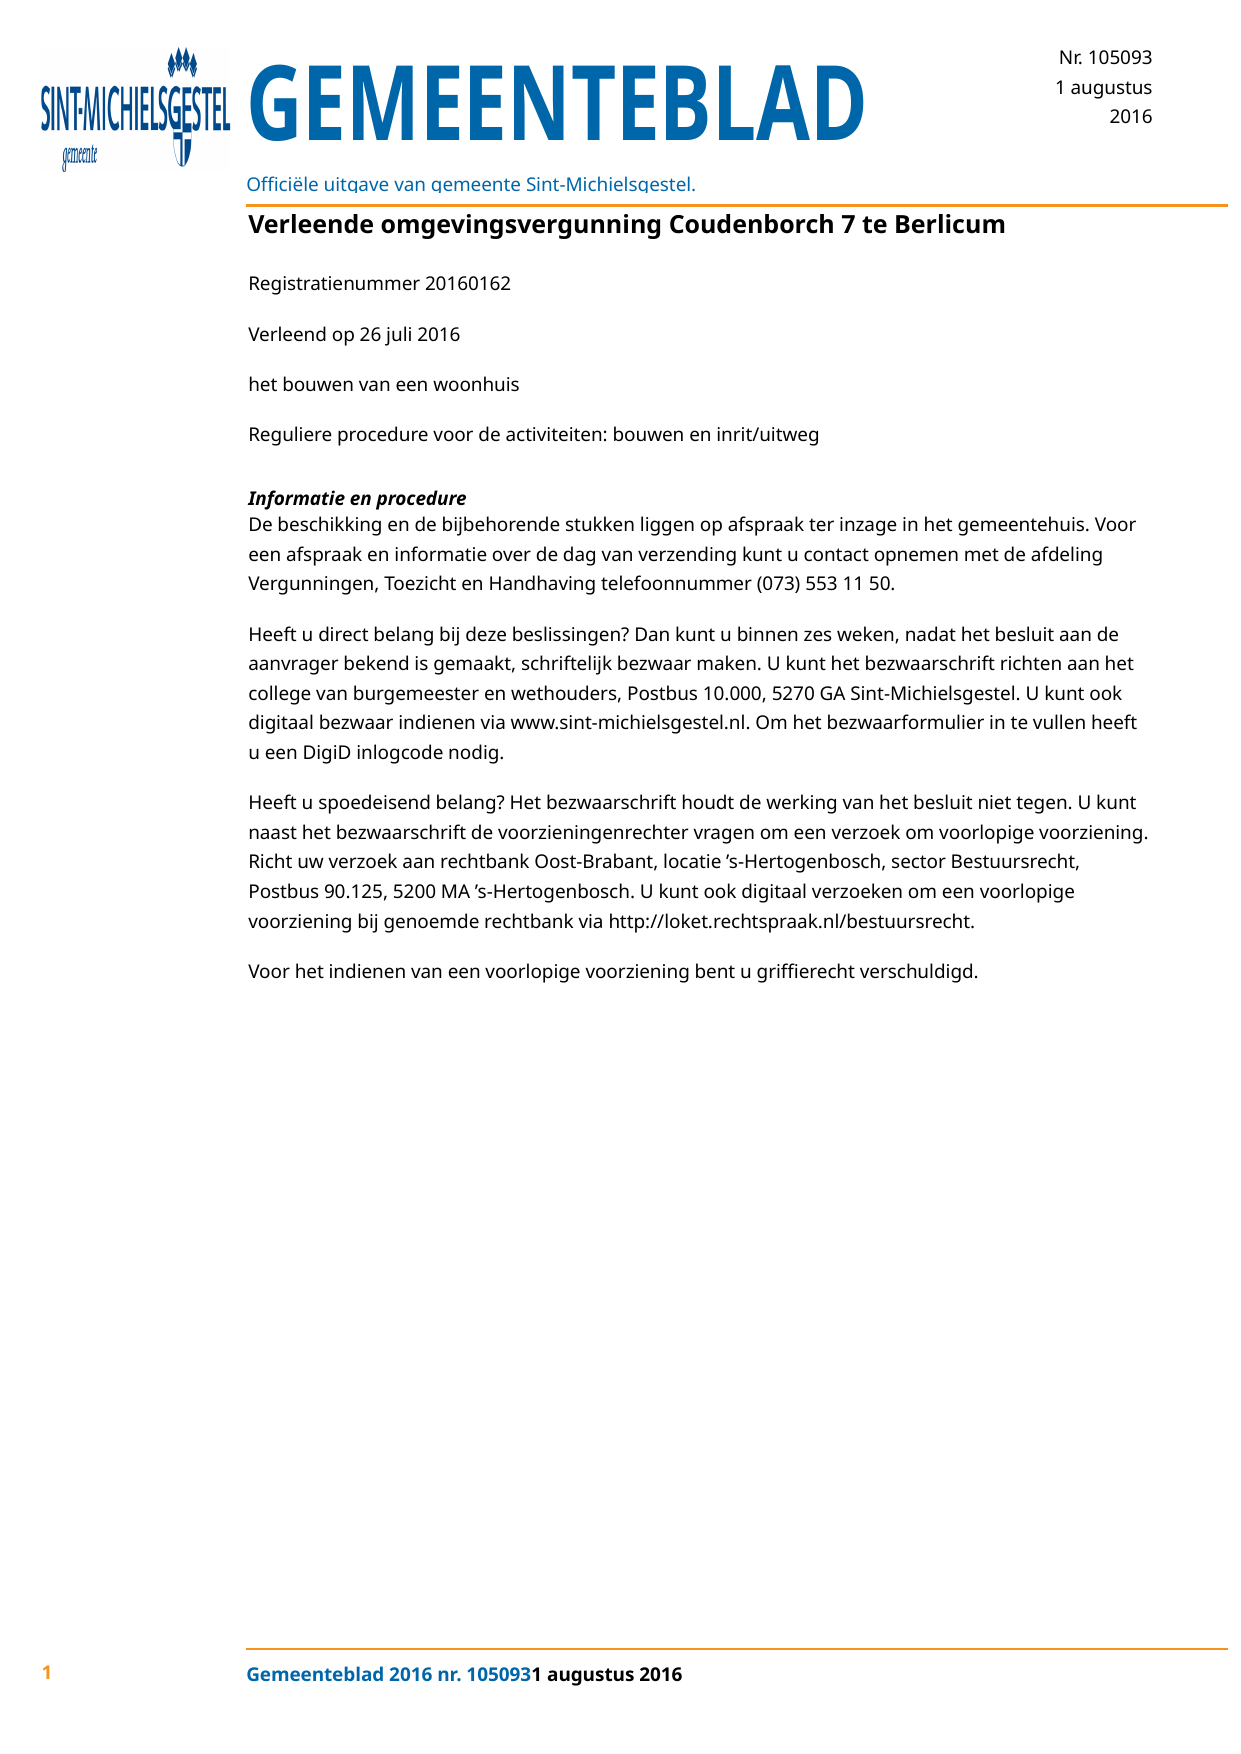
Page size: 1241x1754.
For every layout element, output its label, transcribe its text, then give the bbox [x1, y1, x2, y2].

text Registratienummer 20160162 [248, 270, 1152, 296]
picture [41, 47, 231, 172]
text De beschikking en de bijbehorende stukken liggen op afspraak ter inzage in het gemeentehuis. Voor een afspraak en informatie over de dag van verzending kunt u contact opnemen met de afdeling Vergunningen, Toezicht en Handhaving telefoonnummer (073) 553 11 50. [248, 511, 1152, 596]
text Verleende omgevingsvergunning Coudenborch 7 te Berlicum [248, 207, 1152, 241]
text Informatie en procedure [248, 486, 1152, 511]
text het bouwen van een woonhuis [248, 371, 1152, 397]
text Verleend op 26 juli 2016 [248, 321, 1152, 346]
text Heeft u direct belang bij deze beslissingen? Dan kunt u binnen zes weken, nadat het besluit aan de aanvrager bekend is gemaakt, schriftelijk bezwaar maken. U kunt het bezwaarschrift richten aan het college van burgemeester en wethouders, Postbus 10.000, 5270 GA Sint-Michielsgestel. U kunt ook digitaal bezwaar indienen via www.sint-michielsgestel.nl. Om het bezwaarformulier in te vullen heeft u een DigiD inlogcode nodig. [248, 621, 1152, 765]
text Heeft u spoedeisend belang? Het bezwaarschrift houdt de werking van het besluit niet tegen. U kunt naast het bezwaarschrift de voorzieningenrechter vragen om een verzoek om voorlopige voorziening. Richt uw verzoek aan rechtbank Oost-Brabant, locatie ’s-Hertogenbosch, sector Bestuursrecht, Postbus 90.125, 5200 MA ’s-Hertogenbosch. U kunt ook digitaal verzoeken om een voorlopige voorziening bij genoemde rechtbank via http://loket.rechtspraak.nl/bestuursrecht. [248, 789, 1152, 934]
text Voor het indienen van een voorlopige voorziening bent u griffierecht verschuldigd. [248, 958, 1152, 984]
text Reguliere procedure voor de activiteiten: bouwen en inrit/uitweg [248, 422, 1152, 447]
